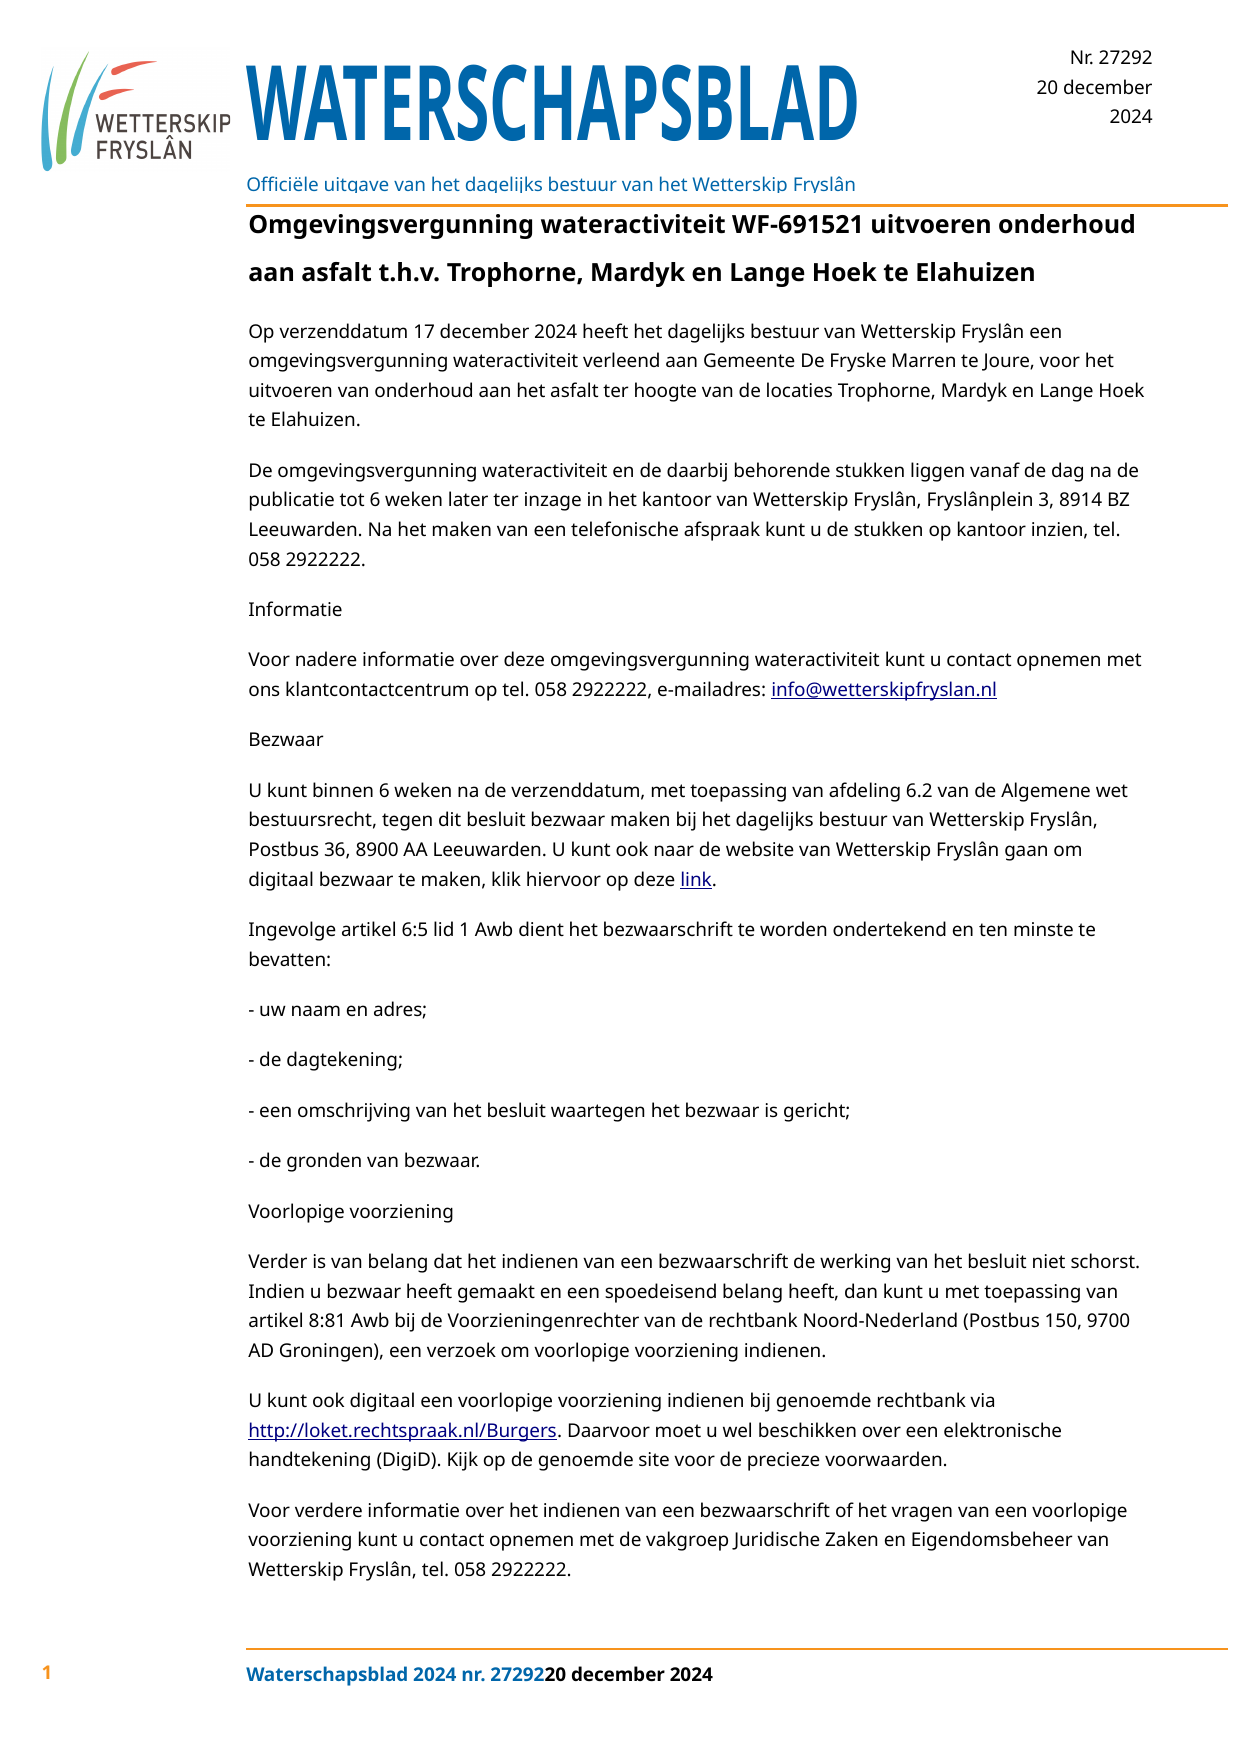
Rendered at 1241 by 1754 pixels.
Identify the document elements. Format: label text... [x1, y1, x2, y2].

picture [41, 47, 231, 172]
text Ingevolge artikel 6:5 lid 1 Awb dient het bezwaarschrift te worden ondertekend en ten minste te bevatten: [248, 916, 1152, 972]
text - de gronden van bezwaar. [248, 1147, 1152, 1173]
text Op verzenddatum 17 december 2024 heeft het dagelijks bestuur van Wetterskip Fryslân een omgevingsvergunning wateractiviteit verleend aan Gemeente De Fryske Marren te Joure, voor het uitvoeren van onderhoud aan het asfalt ter hoogte van de locaties Trophorne, Mardyk en Lange Hoek te Elahuizen. [248, 318, 1152, 432]
text - een omschrijving van het besluit waartegen het bezwaar is gericht; [248, 1097, 1152, 1123]
text Voor verdere informatie over het indienen van een bezwaarschrift of het vragen van een voorlopige voorziening kunt u contact opnemen met de vakgroep Juridische Zaken en Eigendomsbeheer van Wetterskip Fryslân, tel. 058 2922222. [248, 1497, 1152, 1582]
text Omgevingsvergunning wateractiviteit WF-691521 uitvoeren onderhoud aan asfalt t.h.v. Trophorne, Mardyk en Lange Hoek te Elahuizen [248, 207, 1152, 288]
text Verder is van belang dat het indienen van een bezwaarschrift de werking van het besluit niet schorst. Indien u bezwaar heeft gemaakt en een spoedeisend belang heeft, dan kunt u met toepassing van artikel 8:81 Awb bij de Voorzieningenrechter van de rechtbank Noord-Nederland (Postbus 150, 9700 AD Groningen), een verzoek om voorlopige voorziening indienen. [248, 1248, 1152, 1363]
text Voorlopige voorziening [248, 1198, 1152, 1224]
text - de dagtekening; [248, 1047, 1152, 1072]
text Voor nadere informatie over deze omgevingsvergunning wateractiviteit kunt u contact opnemen met ons klantcontactcentrum op tel. 058 2922222, e-mailadres: info@wetterskipfryslan.nl [248, 647, 1152, 702]
text Informatie [248, 596, 1152, 622]
text - uw naam en adres; [248, 996, 1152, 1022]
text U kunt binnen 6 weken na de verzenddatum, met toepassing van afdeling 6.2 van de Algemene wet bestuursrecht, tegen dit besluit bezwaar maken bij het dagelijks bestuur van Wetterskip Fryslân, Postbus 36, 8900 AA Leeuwarden. U kunt ook naar de website van Wetterskip Fryslân gaan om digitaal bezwaar te maken, klik hiervoor op deze link. [248, 777, 1152, 892]
text De omgevingsvergunning wateractiviteit en de daarbij behorende stukken liggen vanaf de dag na de publicatie tot 6 weken later ter inzage in het kantoor van Wetterskip Fryslân, Fryslânplein 3, 8914 BZ Leeuwarden. Na het maken van een telefonische afspraak kunt u de stukken op kantoor inzien, tel. 058 2922222. [248, 457, 1152, 572]
text U kunt ook digitaal een voorlopige voorziening indienen bij genoemde rechtbank via http://loket.rechtspraak.nl/Burgers. Daarvoor moet u wel beschikken over een elektronische handtekening (DigiD). Kijk op de genoemde site voor de precieze voorwaarden. [248, 1387, 1152, 1472]
text Bezwaar [248, 727, 1152, 752]
